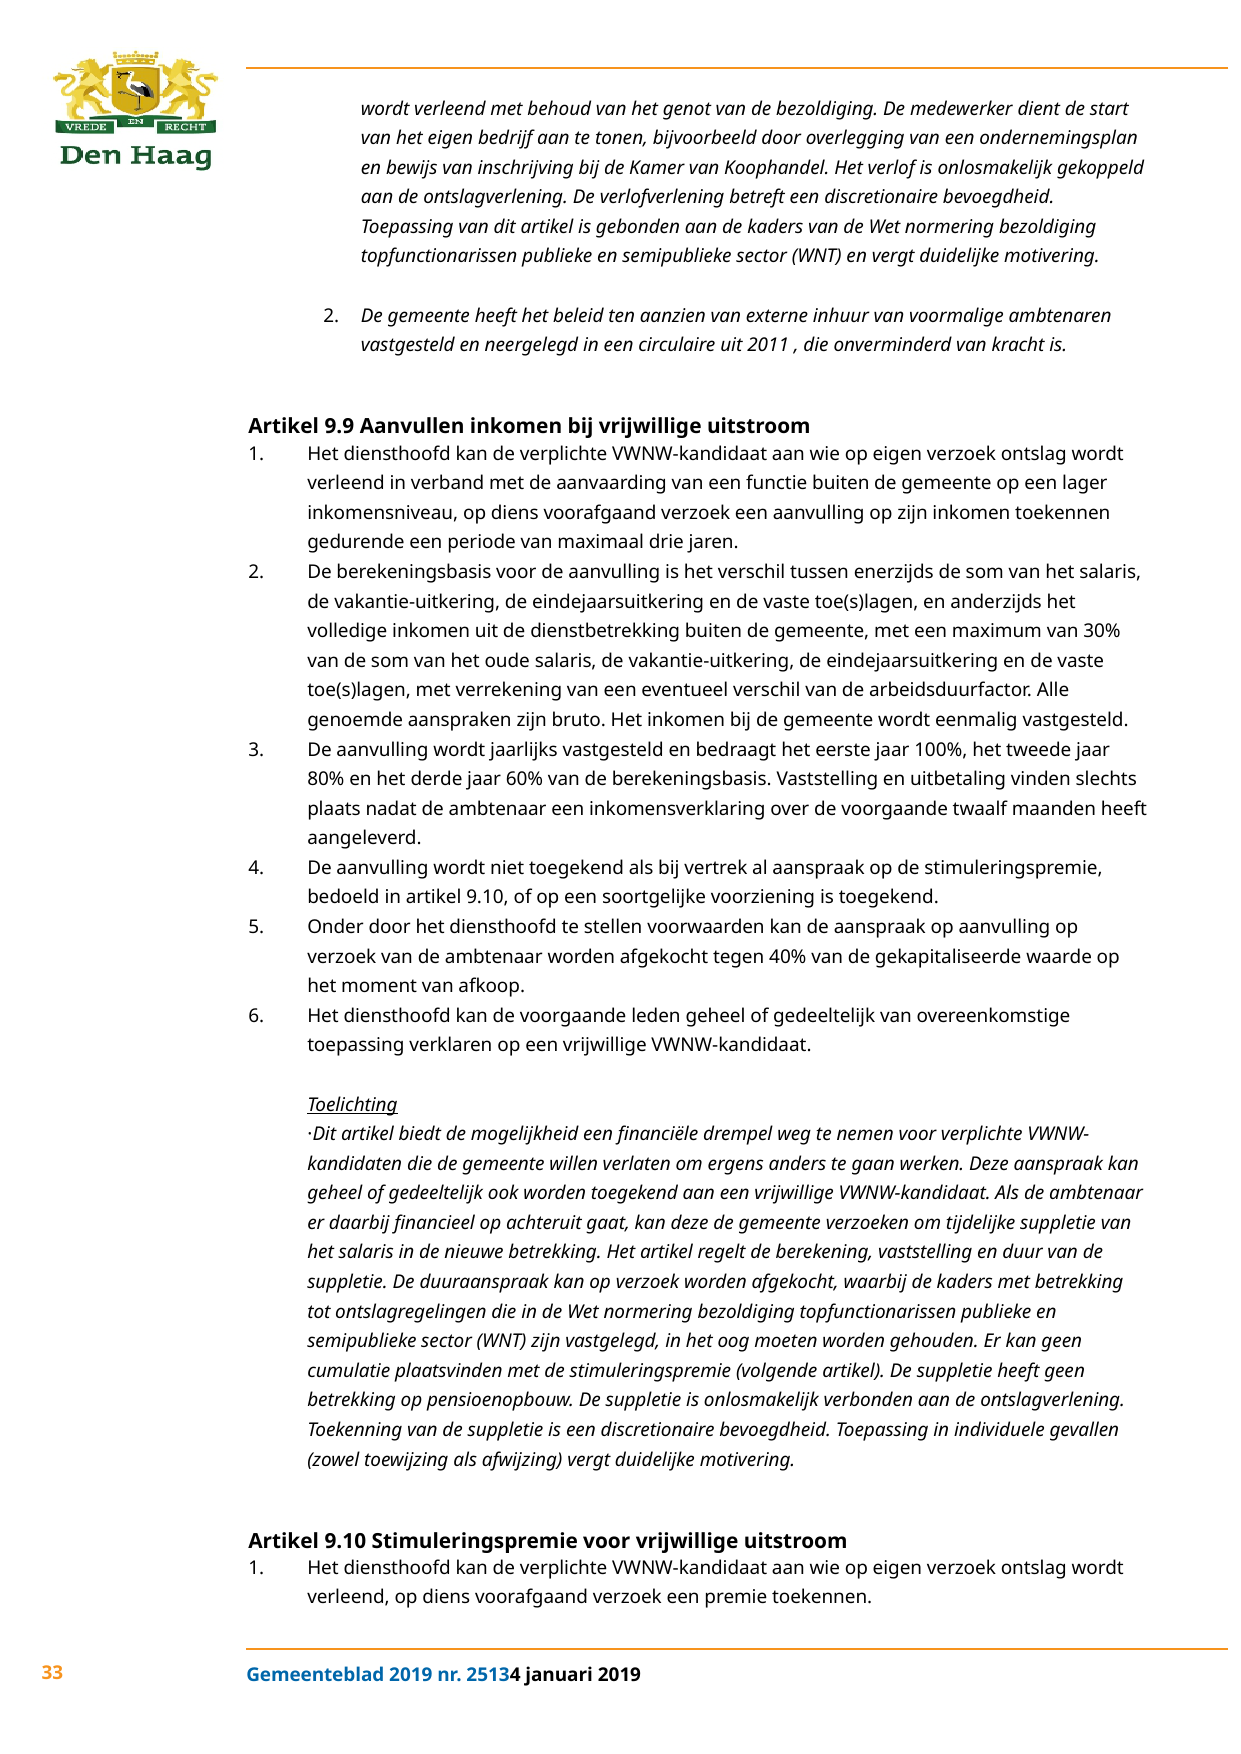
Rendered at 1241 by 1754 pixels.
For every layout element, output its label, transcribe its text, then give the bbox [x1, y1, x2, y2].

list De gemeente heeft het beleid ten aanzien van externe inhuur van voormalige ambtenaren vastgesteld en neergelegd in een circulaire uit 2011 , die onverminderd van kracht is. [323, 302, 1152, 357]
list Onder door het diensthoofd te stellen voorwaarden kan de aanspraak op aanvulling op verzoek van de ambtenaar worden afgekocht tegen 40% van de gekapitaliseerde waarde op het moment van afkoop. [248, 913, 1152, 998]
list Het diensthoofd kan de voorgaande leden geheel of gedeeltelijk van overeenkomstige toepassing verklaren op een vrijwillige VWNW-kandidaat. [248, 1002, 1152, 1057]
list ·Dit artikel biedt de mogelijkheid een financiële drempel weg te nemen voor verplichte VWNW-kandidaten die de gemeente willen verlaten om ergens anders te gaan werken. Deze aanspraak kan geheel of gedeeltelijk ook worden toegekend aan een vrijwillige VWNW-kandidaat. Als de ambtenaar er daarbij financieel op achteruit gaat, kan deze de gemeente verzoeken om tijdelijke suppletie van het salaris in de nieuwe betrekking. Het artikel regelt de berekening, vaststelling en duur van de suppletie. De duuraanspraak kan op verzoek worden afgekocht, waarbij de kaders met betrekking tot ontslagregelingen die in de Wet normering bezoldiging topfunctionarissen publieke en semipublieke sector (WNT) zijn vastgelegd, in het oog moeten worden gehouden. Er kan geen cumulatie plaatsvinden met de stimuleringspremie (volgende artikel). De suppletie heeft geen betrekking op pensioenopbouw. De suppletie is onlosmakelijk verbonden aan de ontslagverlening. Toekenning van de suppletie is een discretionaire bevoegdheid. Toepassing in individuele gevallen (zowel toewijzing als afwijzing) vergt duidelijke motivering. [248, 1120, 1152, 1471]
list De aanvulling wordt jaarlijks vastgesteld en bedraagt het eerste jaar 100%, het tweede jaar 80% en het derde jaar 60% van de berekeningsbasis. Vaststelling en uitbetaling vinden slechts plaats nadat de ambtenaar een inkomensverklaring over de voorgaande twaalf maanden heeft aangeleverd. [248, 736, 1152, 850]
list wordt verleend met behoud van het genot van de bezoldiging. De medewerker dient de start van het eigen bedrijf aan te tonen, bijvoorbeeld door overlegging van een ondernemingsplan en bewijs van inschrijving bij de Kamer van Koophandel. Het verlof is onlosmakelijk gekoppeld aan de ontslagverlening. De verlofverlening betreft een discretionaire bevoegdheid. Toepassing van dit artikel is gebonden aan de kaders van de Wet normering bezoldiging topfunctionarissen publieke en semipublieke sector (WNT) en vergt duidelijke motivering. [323, 95, 1152, 268]
picture [41, 47, 231, 172]
list De berekeningsbasis voor de aanvulling is het verschil tussen enerzijds de som van het salaris, de vakantie-uitkering, de eindejaarsuitkering en de vaste toe(s)lagen, en anderzijds het volledige inkomen uit de dienstbetrekking buiten de gemeente, met een maximum van 30% van de som van het oude salaris, de vakantie-uitkering, de eindejaarsuitkering en de vaste toe(s)lagen, met verrekening van een eventueel verschil van de arbeidsduurfactor. Alle genoemde aanspraken zijn bruto. Het inkomen bij de gemeente wordt eenmalig vastgesteld. [248, 558, 1152, 732]
list Toelichting [248, 1091, 1152, 1116]
text Artikel 9.9 Aanvullen inkomen bij vrijwillige uitstroom [248, 411, 1152, 440]
text Artikel 9.10 Stimuleringspremie voor vrijwillige uitstroom [248, 1526, 1152, 1554]
list Het diensthoofd kan de verplichte VWNW-kandidaat aan wie op eigen verzoek ontslag wordt verleend in verband met de aanvaarding van een functie buiten de gemeente op een lager inkomensniveau, op diens voorafgaand verzoek een aanvulling op zijn inkomen toekennen gedurende een periode van maximaal drie jaren. [248, 440, 1152, 554]
list Het diensthoofd kan de verplichte VWNW-kandidaat aan wie op eigen verzoek ontslag wordt verleend, op diens voorafgaand verzoek een premie toekennen. [248, 1554, 1152, 1609]
list De aanvulling wordt niet toegekend als bij vertrek al aanspraak op de stimuleringspremie, bedoeld in artikel 9.10, of op een soortgelijke voorziening is toegekend. [248, 854, 1152, 909]
